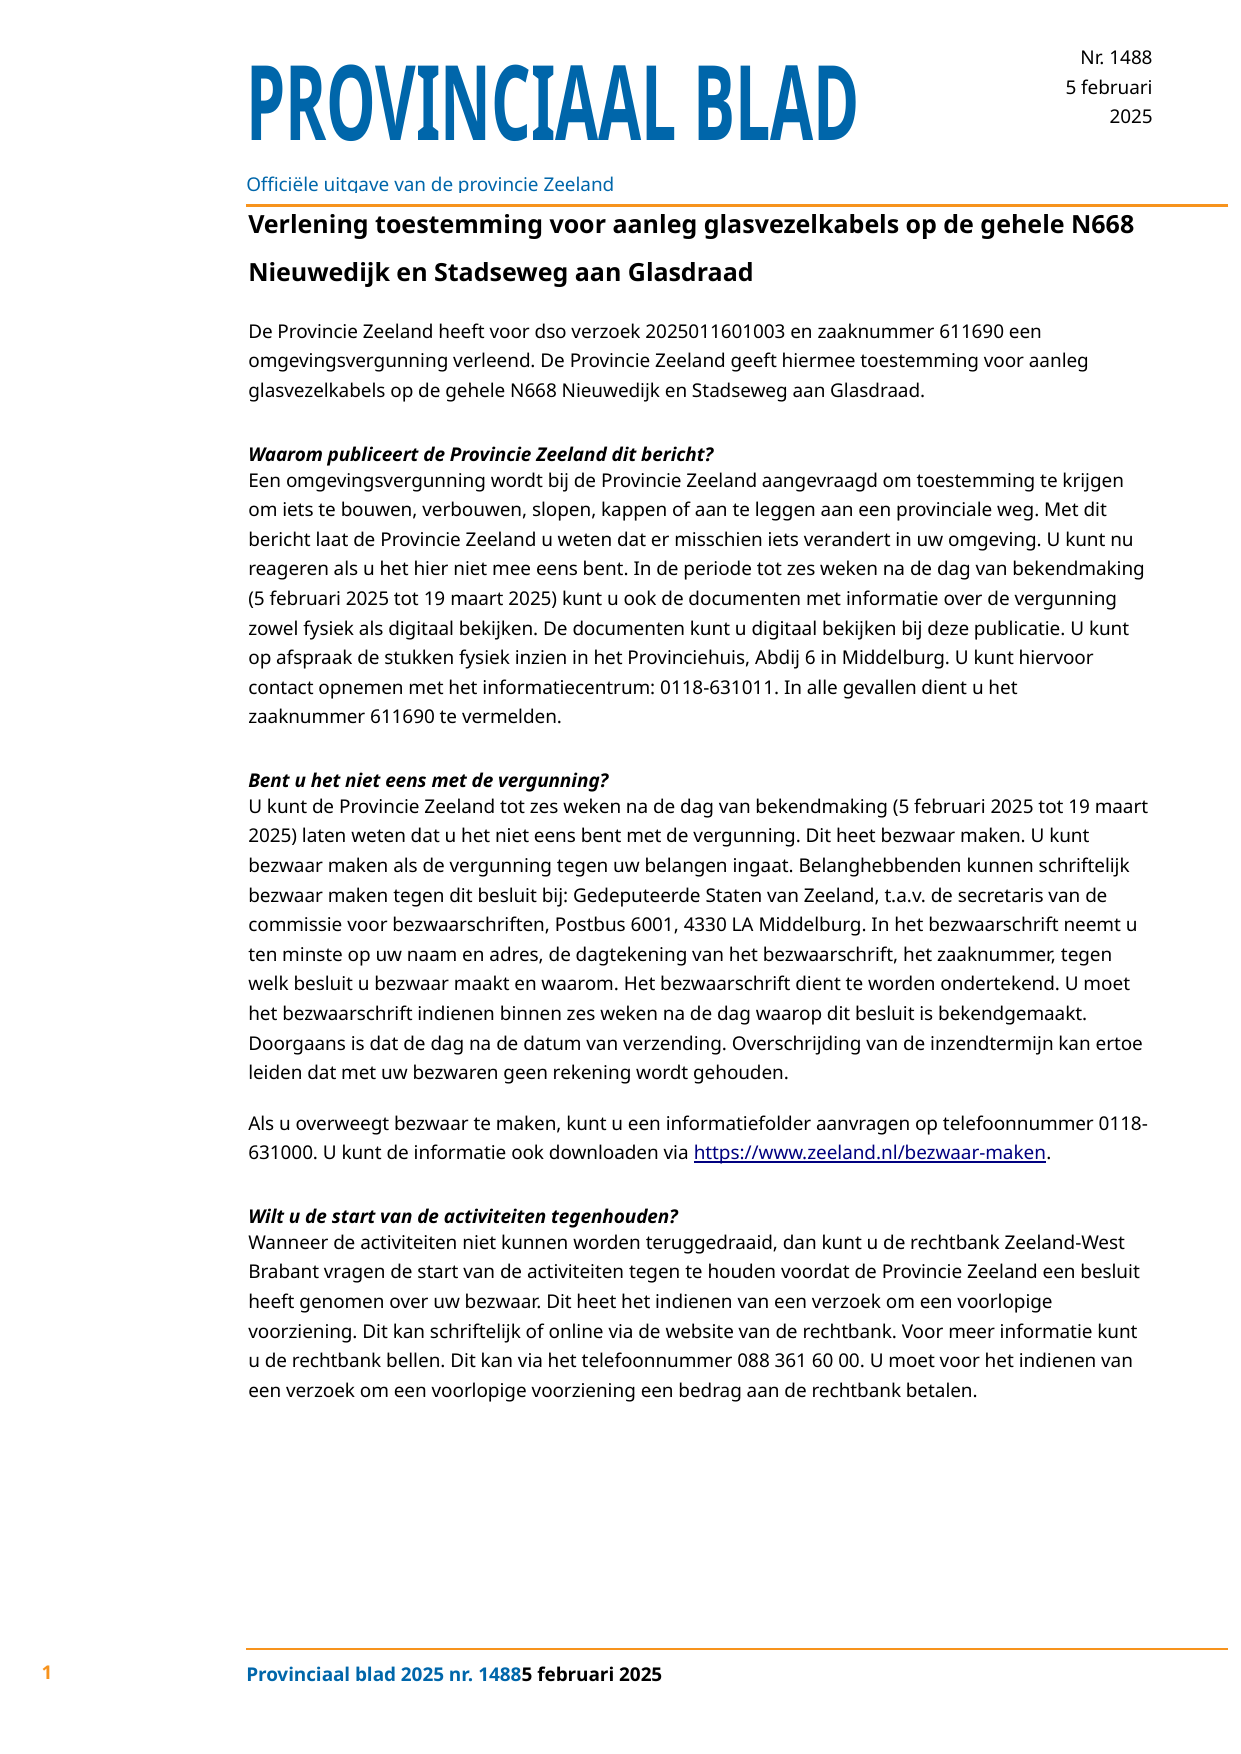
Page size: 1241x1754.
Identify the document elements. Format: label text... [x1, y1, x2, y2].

text Verlening toestemming voor aanleg glasvezelkabels op de gehele N668 Nieuwedijk en Stadseweg aan Glasdraad [248, 207, 1152, 288]
text U kunt de Provincie Zeeland tot zes weken na de dag van bekendmaking (5 februari 2025 tot 19 maart 2025) laten weten dat u het niet eens bent met de vergunning. Dit heet bezwaar maken. U kunt bezwaar maken als de vergunning tegen uw belangen ingaat. Belanghebbenden kunnen schriftelijk bezwaar maken tegen dit besluit bij: Gedeputeerde Staten van Zeeland, t.a.v. de secretaris van de commissie voor bezwaarschriften, Postbus 6001, 4330 LA Middelburg. In het bezwaarschrift neemt u ten minste op uw naam en adres, de dagtekening van het bezwaarschrift, het zaaknummer, tegen welk besluit u bezwaar maakt en waarom. Het bezwaarschrift dient te worden ondertekend. U moet het bezwaarschrift indienen binnen zes weken na de dag waarop dit besluit is bekendgemaakt. Doorgaans is dat de dag na de datum van verzending. Overschrijding van de inzendtermijn kan ertoe leiden dat met uw bezwaren geen rekening wordt gehouden. [248, 793, 1152, 1085]
text Een omgevingsvergunning wordt bij de Provincie Zeeland aangevraagd om toestemming te krijgen om iets te bouwen, verbouwen, slopen, kappen of aan te leggen aan een provinciale weg. Met dit bericht laat de Provincie Zeeland u weten dat er misschien iets verandert in uw omgeving. U kunt nu reageren als u het hier niet mee eens bent. In de periode tot zes weken na de dag van bekendmaking (5 februari 2025 tot 19 maart 2025) kunt u ook de documenten met informatie over de vergunning zowel fysiek als digitaal bekijken. De documenten kunt u digitaal bekijken bij deze publicatie. U kunt op afspraak de stukken fysiek inzien in het Provinciehuis, Abdij 6 in Middelburg. U kunt hiervoor contact opnemen met het informatiecentrum: 0118-631011. In alle gevallen dient u het zaaknummer 611690 te vermelden. [248, 467, 1152, 729]
text Wanneer de activiteiten niet kunnen worden teruggedraaid, dan kunt u de rechtbank Zeeland-West Brabant vragen de start van de activiteiten tegen te houden voordat de Provincie Zeeland een besluit heeft genomen over uw bezwaar. Dit heet het indienen van een verzoek om een voorlopige voorziening. Dit kan schriftelijk of online via de website van de rechtbank. Voor meer informatie kunt u de rechtbank bellen. Dit kan via het telefoonnummer 088 361 60 00. U moet voor het indienen van een verzoek om een voorlopige voorziening een bedrag aan de rechtbank betalen. [248, 1229, 1152, 1403]
picture [41, 47, 231, 172]
text Als u overweegt bezwaar te maken, kunt u een informatiefolder aanvragen op telefoonnummer 0118-631000. U kunt de informatie ook downloaden via https://www.zeeland.nl/bezwaar-maken. [248, 1110, 1152, 1165]
text Bent u het niet eens met de vergunning? [248, 767, 1152, 793]
text Wilt u de start van de activiteiten tegenhouden? [248, 1203, 1152, 1229]
text De Provincie Zeeland heeft voor dso verzoek 2025011601003 en zaaknummer 611690 een omgevingsvergunning verleend. De Provincie Zeeland geeft hiermee toestemming voor aanleg glasvezelkabels op de gehele N668 Nieuwedijk en Stadseweg aan Glasdraad. [248, 318, 1152, 403]
text Waarom publiceert de Provincie Zeeland dit bericht? [248, 441, 1152, 467]
